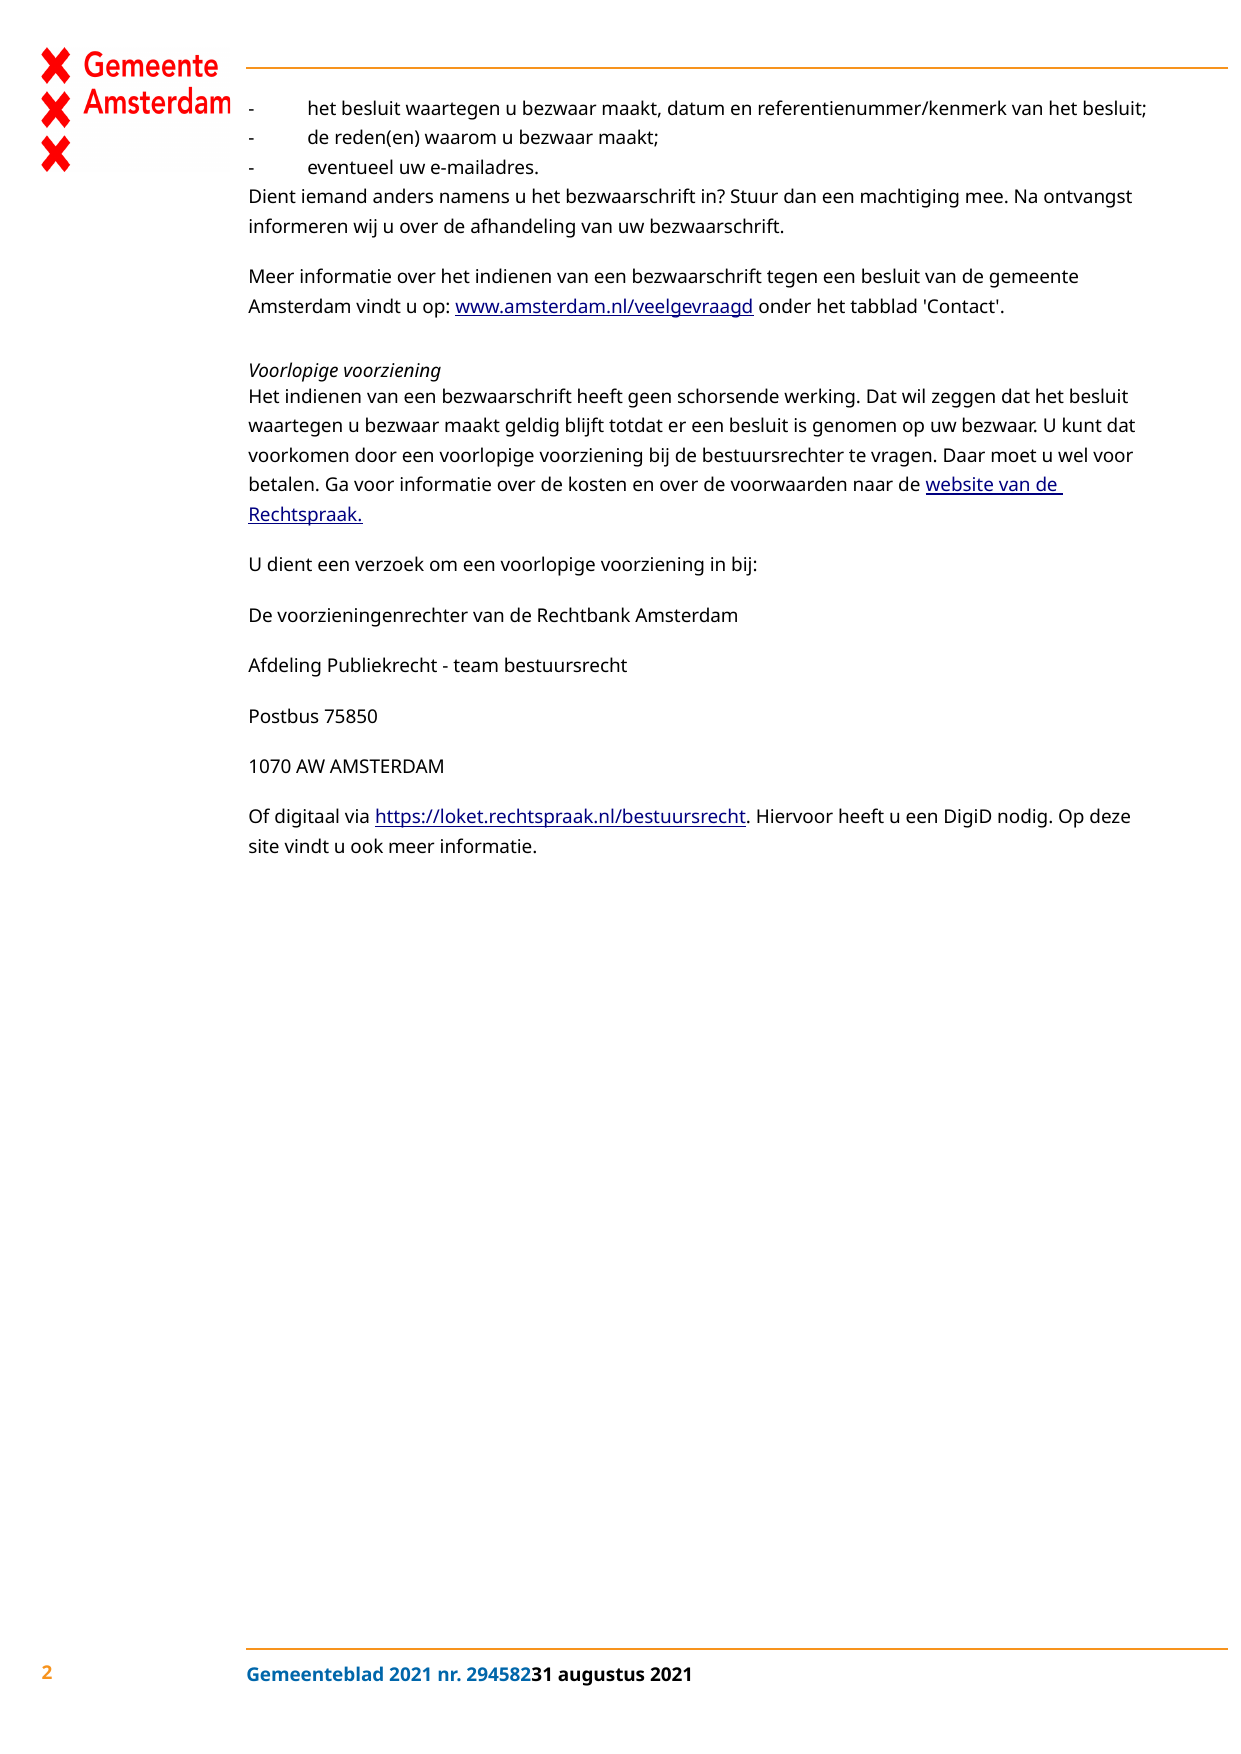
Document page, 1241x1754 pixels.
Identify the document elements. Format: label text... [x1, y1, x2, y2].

picture [41, 47, 231, 172]
text 1070 AW AMSTERDAM [248, 753, 1152, 779]
text Het indienen van een bezwaarschrift heeft geen schorsende werking. Dat wil zeggen dat het besluit waartegen u bezwaar maakt geldig blijft totdat er een besluit is genomen op uw bezwaar. U kunt dat voorkomen door een voorlopige voorziening bij de bestuursrechter te vragen. Daar moet u wel voor betalen. Ga voor informatie over de kosten en over de voorwaarden naar de website van de Rechtspraak. [248, 383, 1152, 527]
text Afdeling Publiekrecht - team bestuursrecht [248, 652, 1152, 678]
text U dient een verzoek om een voorlopige voorziening in bij: [248, 552, 1152, 577]
text Voorlopige voorziening [248, 357, 1152, 383]
text Dient iemand anders namens u het bezwaarschrift in? Stuur dan een machtiging mee. Na ontvangst informeren wij u over de afhandeling van uw bezwaarschrift. [248, 183, 1152, 239]
text Meer informatie over het indienen van een bezwaarschrift tegen een besluit van de gemeente Amsterdam vindt u op: www.amsterdam.nl/veelgevraagd onder het tabblad 'Contact'. [248, 263, 1152, 319]
text De voorzieningenrechter van de Rechtbank Amsterdam [248, 602, 1152, 628]
text Of digitaal via https://loket.rechtspraak.nl/bestuursrecht. Hiervoor heeft u een DigiD nodig. Op deze site vindt u ook meer informatie. [248, 804, 1152, 859]
list de reden(en) waarom u bezwaar maakt; [248, 124, 1152, 150]
text Postbus 75850 [248, 703, 1152, 728]
list het besluit waartegen u bezwaar maakt, datum en referentienummer/kenmerk van het besluit; [248, 95, 1152, 121]
list eventueel uw e-mailadres. [248, 154, 1152, 180]
